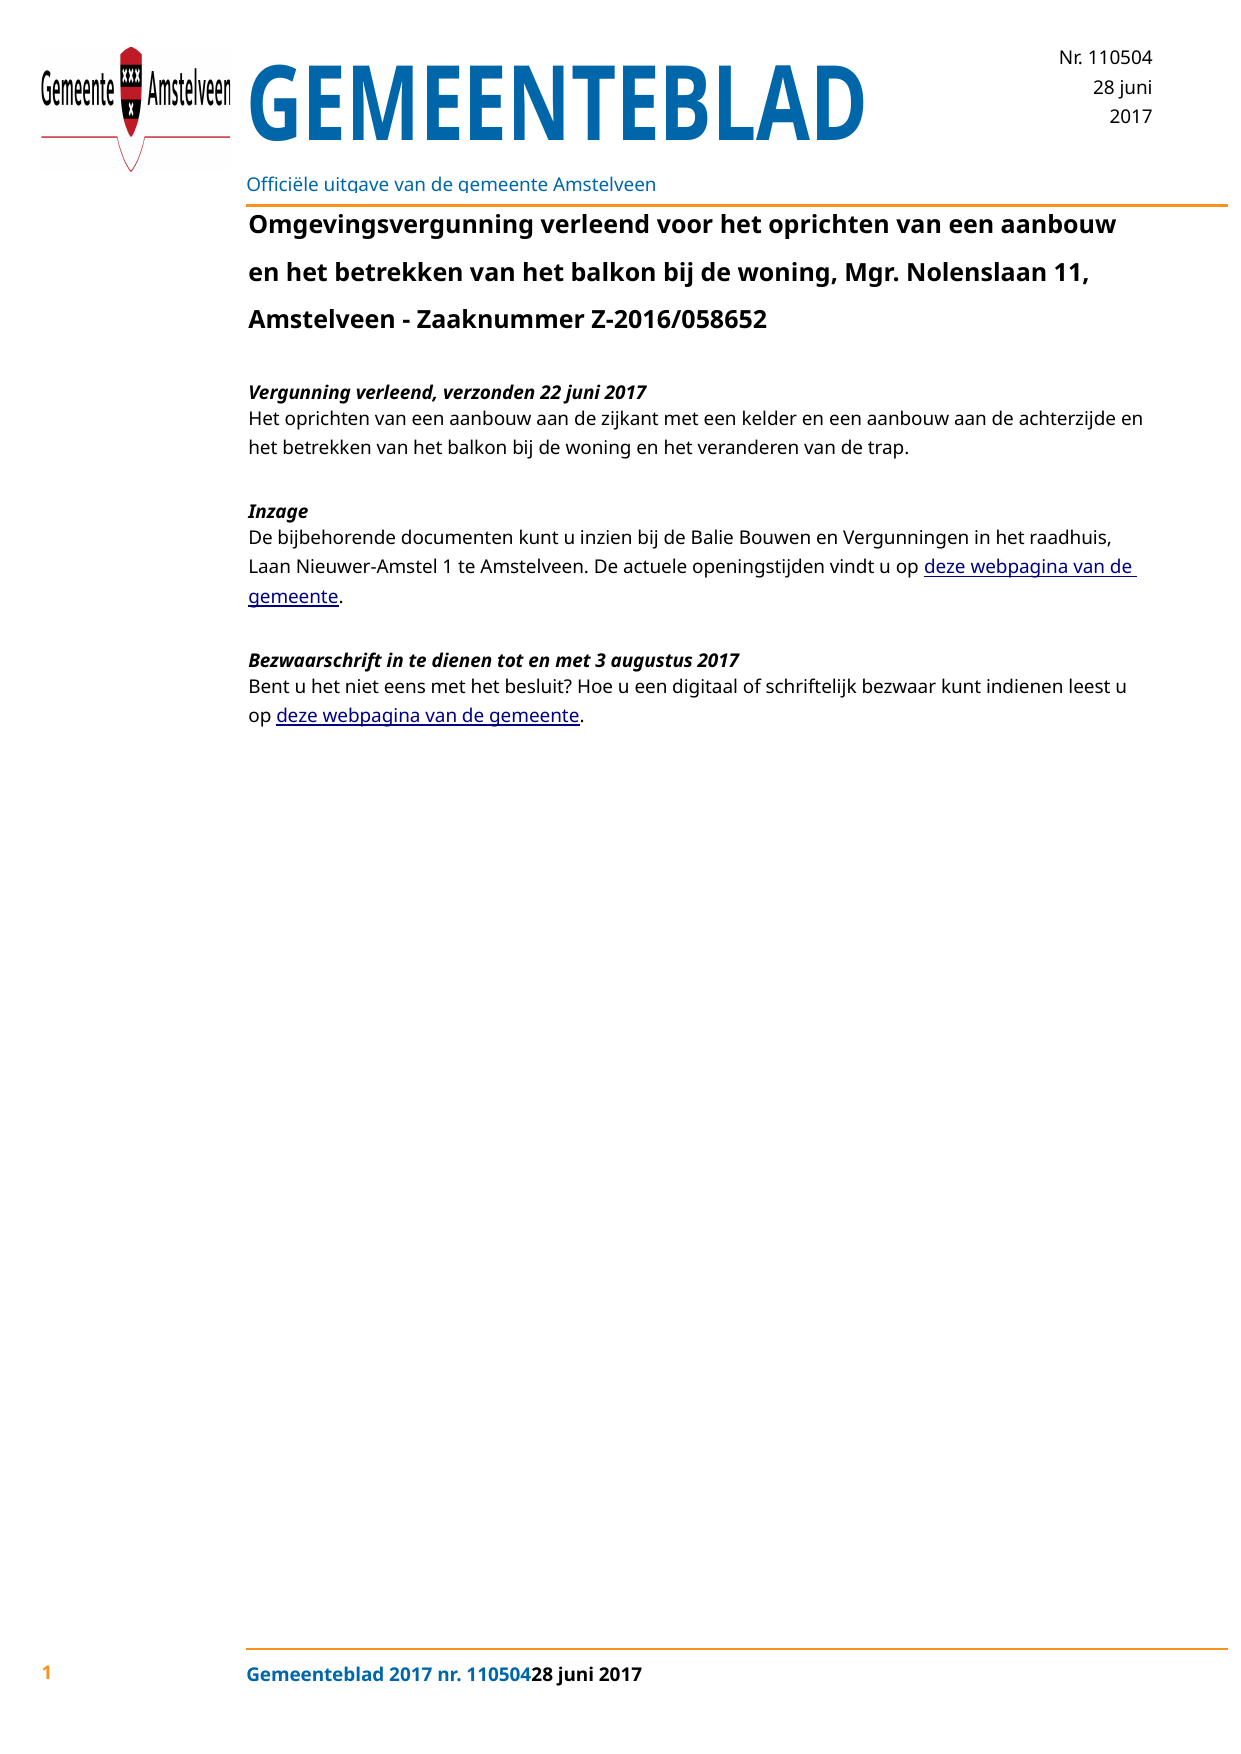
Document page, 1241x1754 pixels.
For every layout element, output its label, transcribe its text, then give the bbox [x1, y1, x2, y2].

text Bezwaarschrift in te dienen tot en met 3 augustus 2017 [248, 647, 1152, 673]
text Vergunning verleend, verzonden 22 juni 2017 [248, 379, 1152, 405]
picture [41, 47, 231, 172]
text De bijbehorende documenten kunt u inzien bij de Balie Bouwen en Vergunningen in het raadhuis, Laan Nieuwer-Amstel 1 te Amstelveen. De actuele openingstijden vindt u op deze webpagina van de gemeente. [248, 524, 1152, 609]
text Bent u het niet eens met het besluit? Hoe u een digitaal of schriftelijk bezwaar kunt indienen leest u op deze webpagina van de gemeente. [248, 673, 1152, 728]
text Het oprichten van een aanbouw aan de zijkant met een kelder en een aanbouw aan de achterzijde en het betrekken van het balkon bij de woning en het veranderen van de trap. [248, 405, 1152, 460]
text Omgevingsvergunning verleend voor het oprichten van een aanbouw en het betrekken van het balkon bij de woning, Mgr. Nolenslaan 11, Amstelveen - Zaaknummer Z-2016/058652 [248, 207, 1152, 336]
text Inzage [248, 498, 1152, 524]
